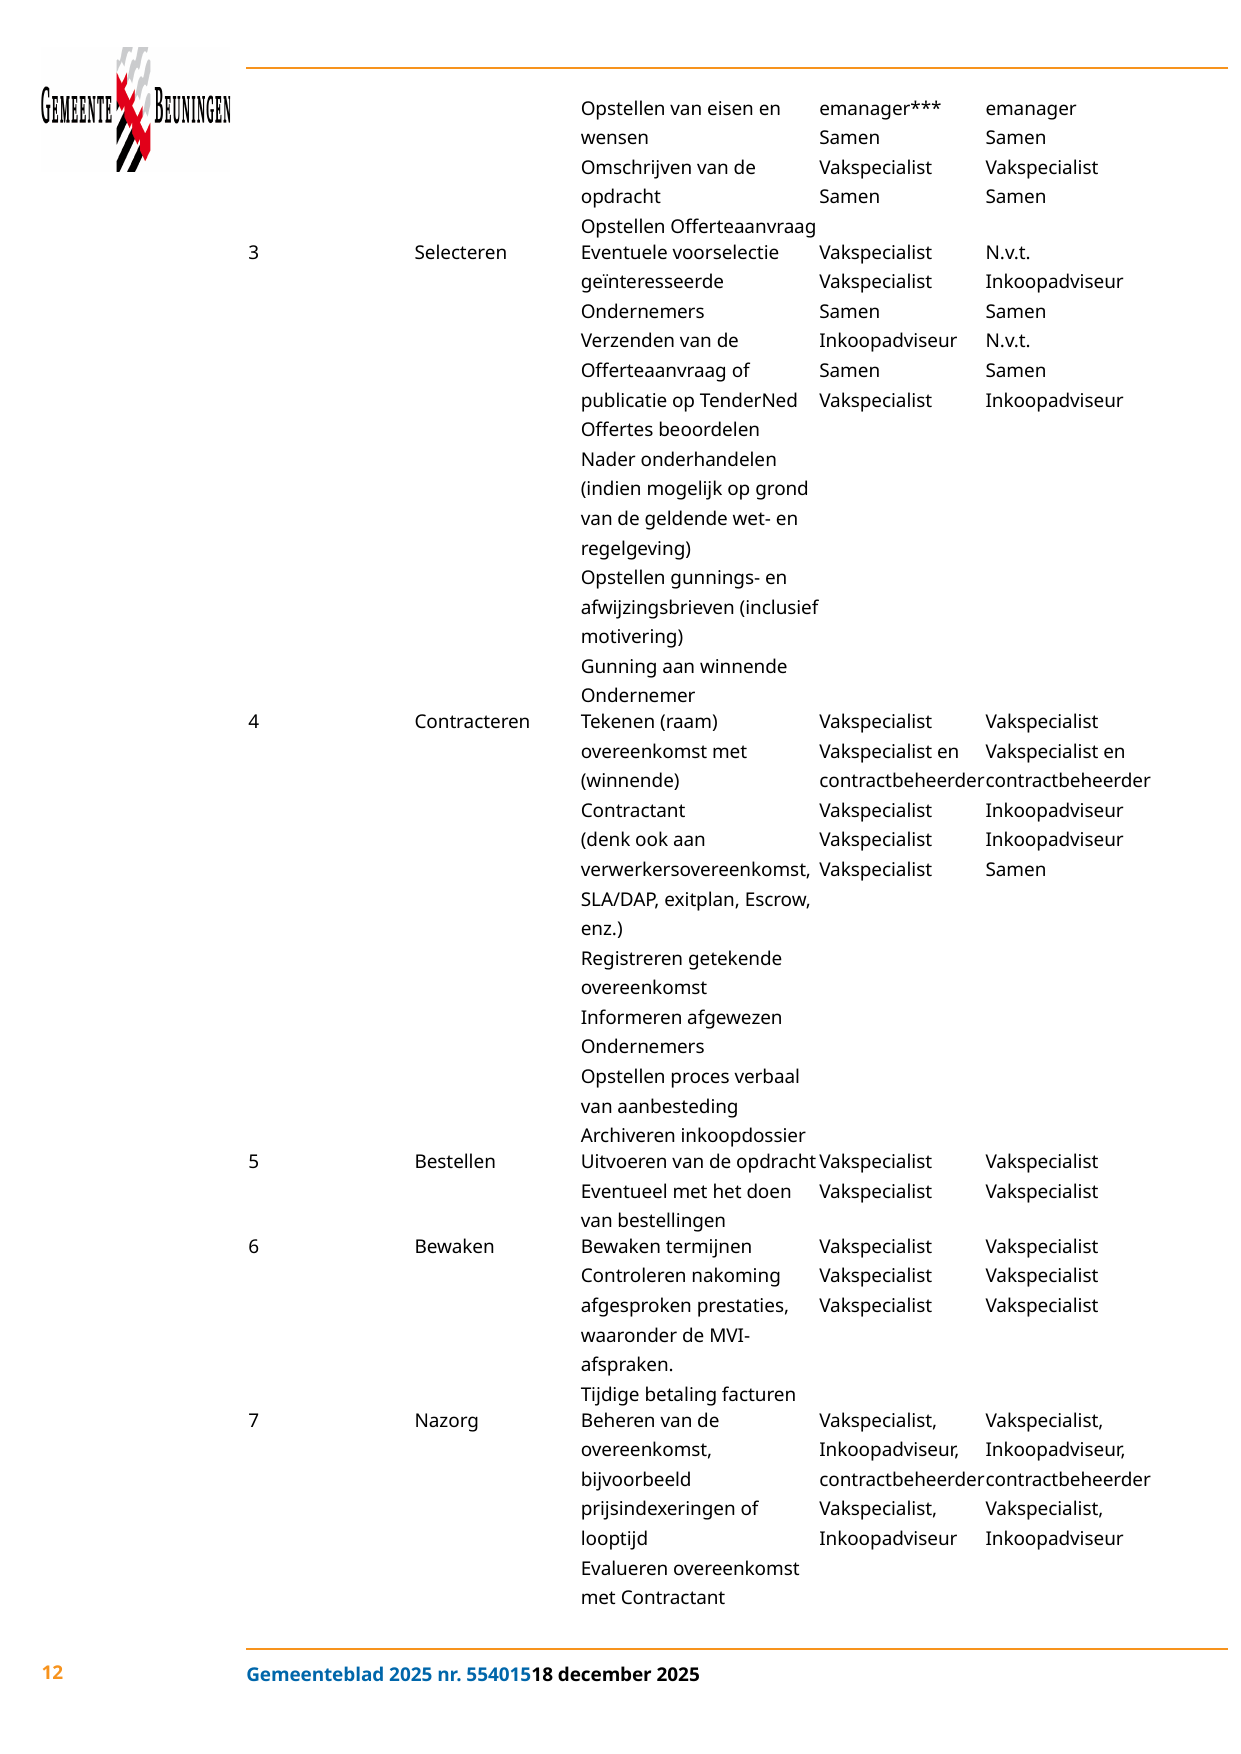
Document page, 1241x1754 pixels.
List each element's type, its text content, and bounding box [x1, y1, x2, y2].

table_cell Selecteren [414, 239, 581, 708]
table_cell Tekenen (raam) overeenkomst met (winnende) Contractant (denk ook aan verwerkersovereenkomst, SLA/DAP, exitplan, Escrow, enz.) Registreren getekende overeenkomst Informeren afgewezen Ondernemers Opstellen proces verbaal van aanbesteding Archiveren inkoopdossier [581, 708, 819, 1148]
table_cell Vakspecialist Vakspecialist Vakspecialist [985, 1233, 1152, 1407]
table_cell Vakspecialist Vakspecialist Vakspecialist [819, 1233, 985, 1407]
table_cell [414, 95, 581, 239]
table_cell Vakspecialist Vakspecialist en contractbeheerder Vakspecialist Vakspecialist Vakspecialist [819, 708, 985, 1148]
table_cell Opstellen van eisen en wensen Omschrijven van de opdracht Opstellen Offerteaanvraag [581, 95, 819, 239]
table_cell Eventuele voorselectie geïnteresseerde Ondernemers Verzenden van de Offerteaanvraag of publicatie op TenderNed Offertes beoordelen Nader onderhandelen (indien mogelijk op grond van de geldende wet- en regelgeving) Opstellen gunnings- en afwijzingsbrieven (inclusief motivering) Gunning aan winnende Ondernemer [581, 239, 819, 708]
table_cell Vakspecialist, Inkoopadviseur, contractbeheerder Vakspecialist, Inkoopadviseur [819, 1407, 985, 1610]
table_cell 3 [248, 239, 414, 708]
table_cell Vakspecialist Vakspecialist [819, 1148, 985, 1233]
picture [41, 47, 231, 172]
table_cell Vakspecialist Vakspecialist [985, 1148, 1152, 1233]
table_cell Vakspecialist, Inkoopadviseur, contractbeheerder Vakspecialist, Inkoopadviseur [985, 1407, 1152, 1610]
table_cell Vakspecialist Vakspecialist en contractbeheerder Inkoopadviseur Inkoopadviseur Samen [985, 708, 1152, 1148]
table_cell 4 [248, 708, 414, 1148]
table_cell Nazorg [414, 1407, 581, 1610]
table_cell Uitvoeren van de opdracht Eventueel met het doen van bestellingen [581, 1148, 819, 1233]
table_cell 7 [248, 1407, 414, 1610]
table_cell emanager*** Samen Vakspecialist Samen [819, 95, 985, 239]
table_cell Bewaken [414, 1233, 581, 1407]
table_cell [248, 95, 414, 239]
table_cell 5 [248, 1148, 414, 1233]
table_cell Bewaken termijnen Controleren nakoming afgesproken prestaties, waaronder de MVI-afspraken. Tijdige betaling facturen [581, 1233, 819, 1407]
table_cell emanager Samen Vakspecialist Samen [985, 95, 1152, 239]
table_cell Bestellen [414, 1148, 581, 1233]
table_cell 6 [248, 1233, 414, 1407]
table_cell N.v.t. Inkoopadviseur Samen N.v.t. Samen Inkoopadviseur [985, 239, 1152, 708]
table_cell Contracteren [414, 708, 581, 1148]
table_cell Beheren van de overeenkomst, bijvoorbeeld prijsindexeringen of looptijd Evalueren overeenkomst met Contractant [581, 1407, 819, 1610]
table_cell Vakspecialist Vakspecialist Samen Inkoopadviseur Samen Vakspecialist [819, 239, 985, 708]
